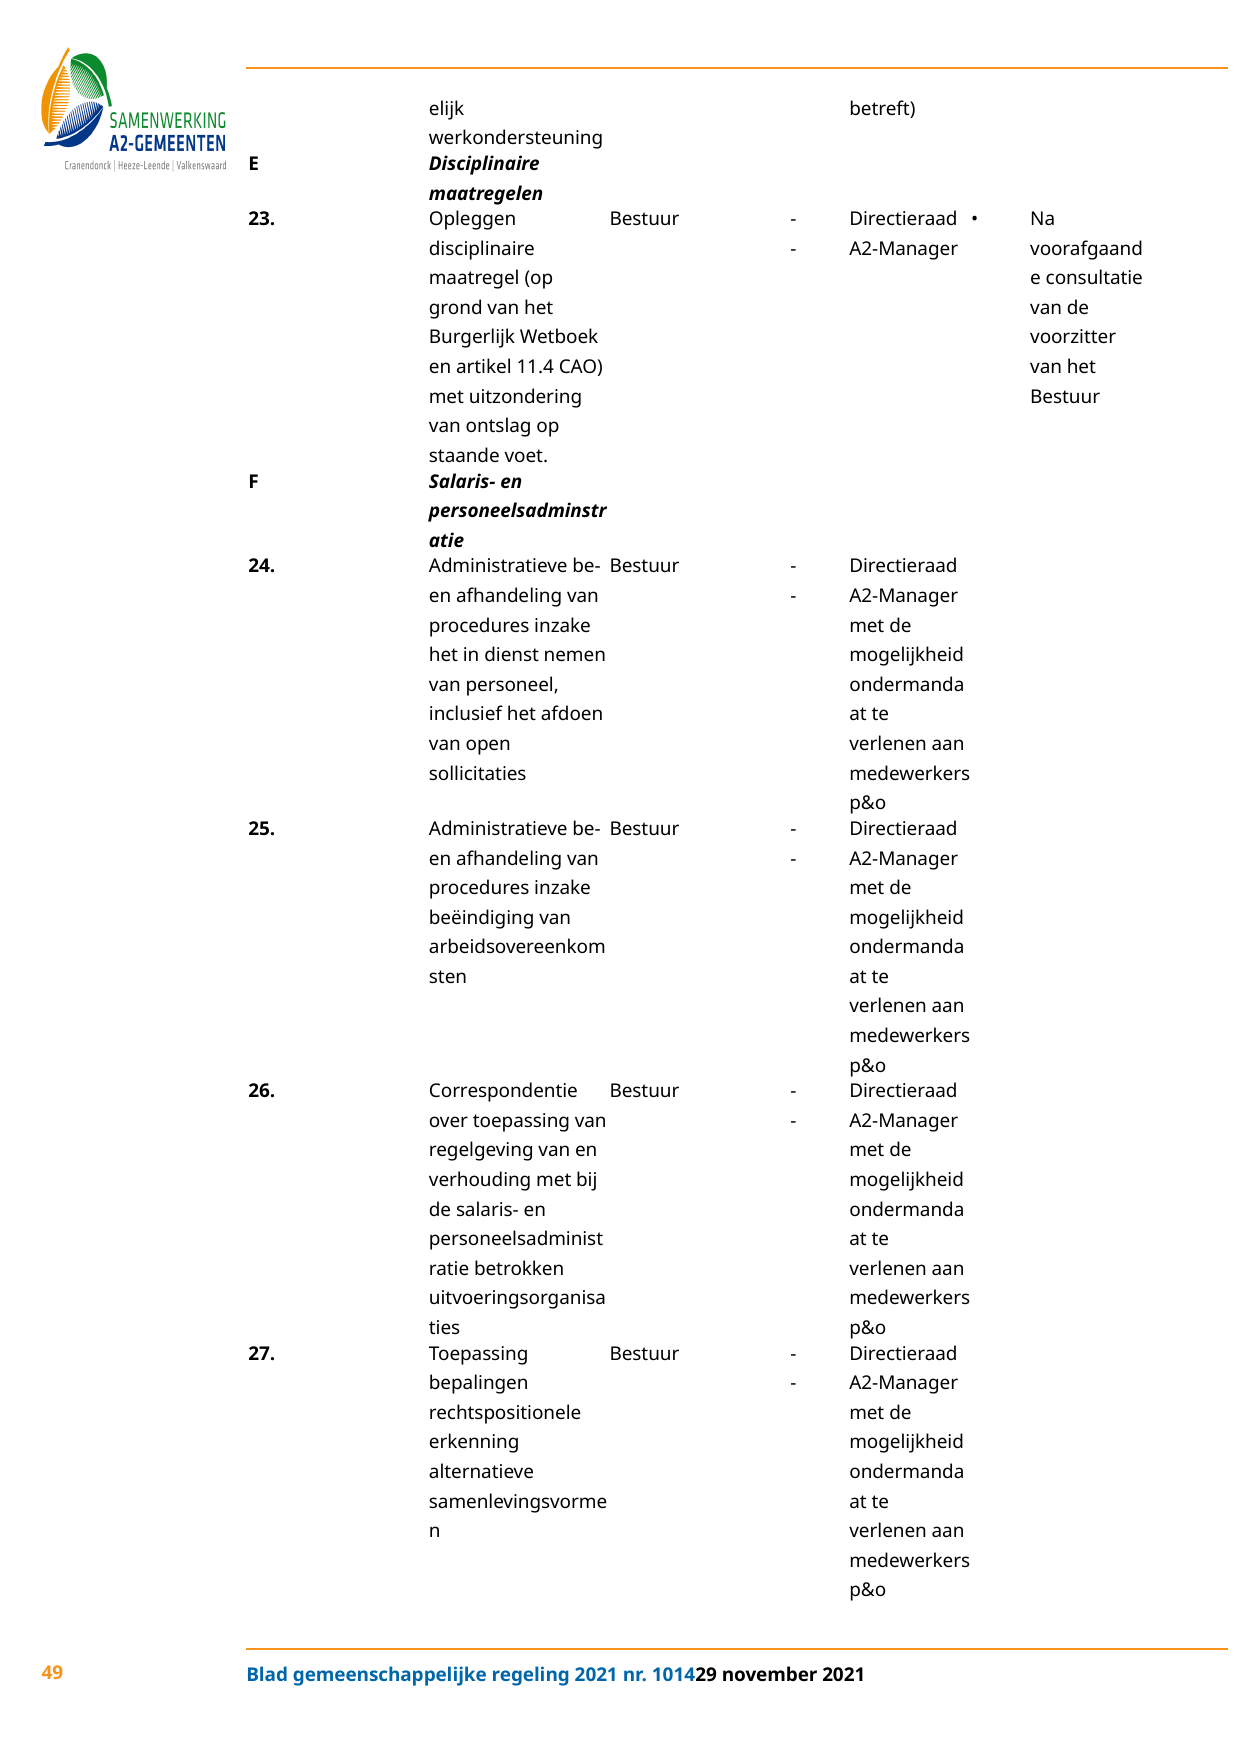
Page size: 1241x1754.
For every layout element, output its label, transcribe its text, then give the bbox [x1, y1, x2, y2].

table_cell [609, 95, 790, 150]
table_cell Bestuur [609, 1078, 790, 1340]
table_cell Salaris- en personeelsadminstratie [429, 468, 609, 553]
table_cell [971, 815, 1152, 1077]
table_cell Bestuur [609, 205, 790, 468]
table_cell E [248, 150, 429, 205]
table_cell 23. [248, 205, 429, 468]
table_cell 24. [248, 553, 429, 815]
table_cell Directieraad A2-Manager met de mogelijkheid ondermandaat te verlenen aan medewerkers p&o [790, 815, 971, 1077]
table_cell F [248, 468, 429, 553]
table_cell [790, 150, 971, 205]
table_cell Opleggen disciplinaire maatregel (op grond van het Burgerlijk Wetboek en artikel 11.4 CAO) met uitzondering van ontslag op staande voet. [429, 205, 609, 468]
table_cell Directieraad A2-Manager met de mogelijkheid ondermandaat te verlenen aan medewerkers p&o [790, 553, 971, 815]
table_cell [971, 95, 1152, 150]
table_cell 25. [248, 815, 429, 1077]
table_cell [971, 150, 1152, 205]
table_cell [971, 553, 1152, 815]
table_cell 27. [248, 1340, 429, 1602]
table_cell Bestuur [609, 1340, 790, 1602]
table_cell Bestuur [609, 553, 790, 815]
table_cell [971, 468, 1152, 553]
table_cell betreft) [790, 95, 971, 150]
table_cell Na voorafgaande consultatie van de voorzitter van het Bestuur [971, 205, 1152, 468]
table_cell Directieraad A2-Manager [790, 205, 971, 468]
table_cell [248, 95, 429, 150]
table_cell Directieraad A2-Manager met de mogelijkheid ondermandaat te verlenen aan medewerkers p&o [790, 1340, 971, 1602]
table_cell Bestuur [609, 815, 790, 1077]
table_cell [790, 468, 971, 553]
table_cell Toepassing bepalingen rechtspositionele erkenning alternatieve samenlevingsvormen [429, 1340, 609, 1602]
table_cell elijk werkondersteuning [429, 95, 609, 150]
table_cell 26. [248, 1078, 429, 1340]
table_cell Directieraad A2-Manager met de mogelijkheid ondermandaat te verlenen aan medewerkers p&o [790, 1078, 971, 1340]
table_cell [971, 1340, 1152, 1602]
table_cell Correspondentie over toepassing van regelgeving van en verhouding met bij de salaris- en personeelsadministratie betrokken uitvoeringsorganisaties [429, 1078, 609, 1340]
picture [41, 47, 231, 172]
table_cell Administratieve be- en afhandeling van procedures inzake het in dienst nemen van personeel, inclusief het afdoen van open sollicitaties [429, 553, 609, 815]
table_cell [971, 1078, 1152, 1340]
table_cell Disciplinaire maatregelen [429, 150, 609, 205]
table_cell [609, 468, 790, 553]
table_cell [609, 150, 790, 205]
table_cell Administratieve be- en afhandeling van procedures inzake beëindiging van arbeidsovereenkomsten [429, 815, 609, 1077]
